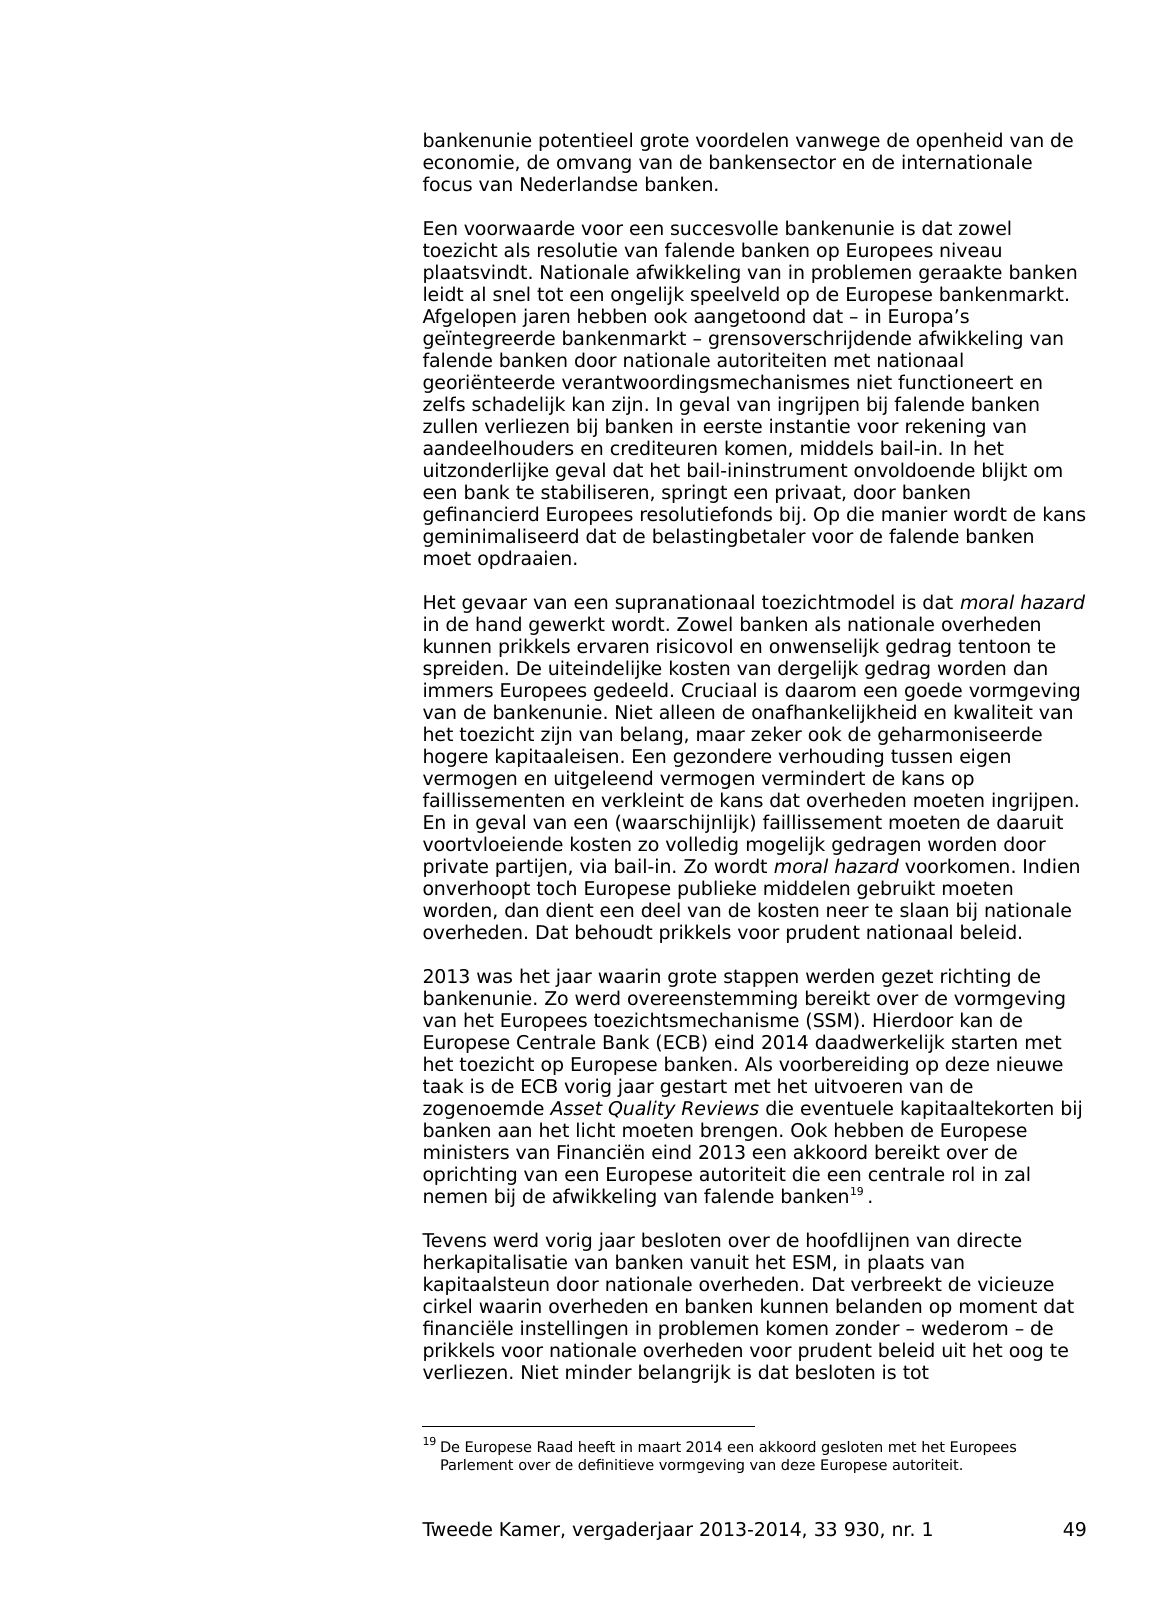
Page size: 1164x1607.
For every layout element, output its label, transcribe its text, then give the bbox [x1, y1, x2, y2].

text Tevens werd vorig jaar besloten over de hoofdlijnen van directe herkapitalisatie van banken vanuit het ESM, in plaats van kapitaalsteun door nationale overheden. Dat verbreekt de vicieuze cirkel waarin overheden en banken kunnen belanden op moment dat financiële instellingen in problemen komen zonder – wederom – de prikkels voor nationale overheden voor prudent beleid uit het oog te verliezen. Niet minder belangrijk is dat besloten is tot [422, 1230, 1087, 1383]
text bankenunie potentieel grote voordelen vanwege de openheid van de economie, de omvang van de bankensector en de internationale focus van Nederlandse banken. [422, 130, 1087, 196]
text De Europese Raad heeft in maart 2014 een akkoord gesloten met het Europees Parlement over de definitieve vormgeving van deze Europese autoriteit. [422, 1435, 1087, 1474]
text Een voorwaarde voor een succesvolle bankenunie is dat zowel toezicht als resolutie van falende banken op Europees niveau plaatsvindt. Nationale afwikkeling van in problemen geraakte banken leidt al snel tot een ongelijk speelveld op de Europese bankenmarkt. Afgelopen jaren hebben ook aangetoond dat – in Europa’s geïntegreerde bankenmarkt – grensoverschrijdende afwikkeling van falende banken door nationale autoriteiten met nationaal georiënteerde verantwoordingsmechanismes niet functioneert en zelfs schadelijk kan zijn. In geval van ingrijpen bij falende banken zullen verliezen bij banken in eerste instantie voor rekening van aandeelhouders en crediteuren komen, middels bail-in. In het uitzonderlijke geval dat het bail-ininstrument onvoldoende blijkt om een bank te stabiliseren, springt een privaat, door banken gefinancierd Europees resolutiefonds bij. Op die manier wordt de kans geminimaliseerd dat de belastingbetaler voor de falende banken moet opdraaien. [422, 218, 1087, 570]
text Het gevaar van een supranationaal toezichtmodel is dat moral hazard in de hand gewerkt wordt. Zowel banken als nationale overheden kunnen prikkels ervaren risicovol en onwenselijk gedrag tentoon te spreiden. De uiteindelijke kosten van dergelijk gedrag worden dan immers Europees gedeeld. Cruciaal is daarom een goede vormgeving van de bankenunie. Niet alleen de onafhankelijkheid en kwaliteit van het toezicht zijn van belang, maar zeker ook de geharmoniseerde hogere kapitaaleisen. Een gezondere verhouding tussen eigen vermogen en uitgeleend vermogen vermindert de kans op faillissementen en verkleint de kans dat overheden moeten ingrijpen. En in geval van een (waarschijnlijk) faillissement moeten de daaruit voortvloeiende kosten zo volledig mogelijk gedragen worden door private partijen, via bail-in. Zo wordt moral hazard voorkomen. Indien onverhoopt toch Europese publieke middelen gebruikt moeten worden, dan dient een deel van de kosten neer te slaan bij nationale overheden. Dat behoudt prikkels voor prudent nationaal beleid. [422, 592, 1087, 943]
text 2013 was het jaar waarin grote stappen werden gezet richting de bankenunie. Zo werd overeenstemming bereikt over de vormgeving van het Europees toezichtsmechanisme (SSM). Hierdoor kan de Europese Centrale Bank (ECB) eind 2014 daadwerkelijk starten met het toezicht op Europese banken. Als voorbereiding op deze nieuwe taak is de ECB vorig jaar gestart met het uitvoeren van de zogenoemde Asset Quality Reviews die eventuele kapitaaltekorten bij banken aan het licht moeten brengen. Ook hebben de Europese ministers van Financiën eind 2013 een akkoord bereikt over de oprichting van een Europese autoriteit die een centrale rol in zal nemen bij de afwikkeling van falende banken. [422, 966, 1087, 1207]
